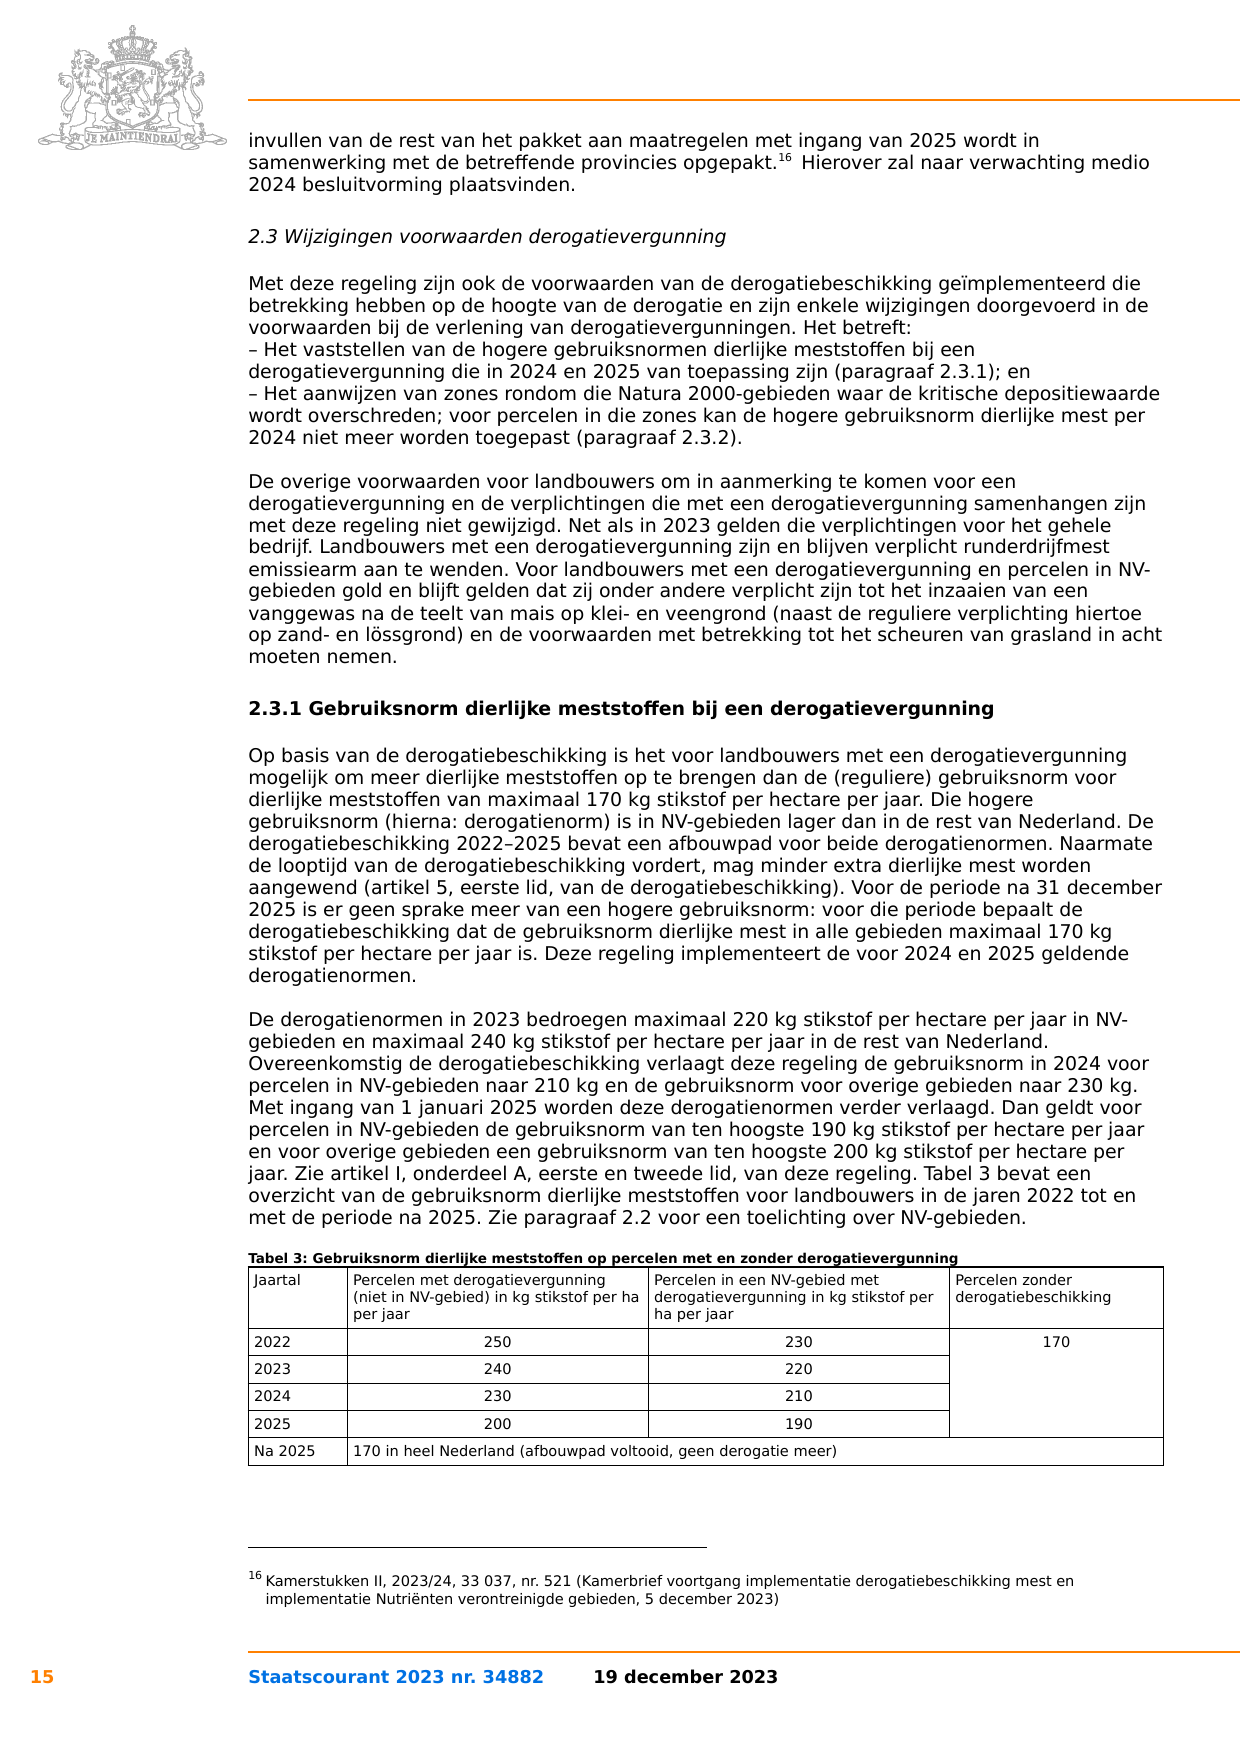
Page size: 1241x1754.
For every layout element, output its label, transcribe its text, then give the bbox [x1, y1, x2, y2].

table_cell 250 [348, 1329, 648, 1355]
table_cell 230 [348, 1384, 648, 1410]
subtitle 2.3 Wijzigingen voorwaarden derogatievergunning [248, 226, 1163, 248]
table_cell 190 [649, 1411, 949, 1437]
text – Het vaststellen van de hogere gebruiksnormen dierlijke meststoffen bij een derogatievergunning die in 2024 en 2025 van toepassing zijn (paragraaf 2.3.1); en [248, 339, 1163, 383]
text – Het aanwijzen van zones rondom die Natura 2000-gebieden waar de kritische depositiewaarde wordt overschreden; voor percelen in die zones kan de hogere gebruiksnorm dierlijke mest per 2024 niet meer worden toegepast (paragraaf 2.3.2). [248, 383, 1163, 449]
text Op basis van de derogatiebeschikking is het voor landbouwers met een derogatievergunning mogelijk om meer dierlijke meststoffen op te brengen dan de (reguliere) gebruiksnorm voor dierlijke meststoffen van maximaal 170 kg stikstof per hectare per jaar. Die hogere gebruiksnorm (hierna: derogatienorm) is in NV-gebieden lager dan in de rest van Nederland. De derogatiebeschikking 2022–2025 bevat een afbouwpad voor beide derogatienormen. Naarmate de looptijd van de derogatiebeschikking vordert, mag minder extra dierlijke mest worden aangewend (artikel 5, eerste lid, van de derogatiebeschikking). Voor de periode na 31 december 2025 is er geen sprake meer van een hogere gebruiksnorm: voor die periode bepaalt de derogatiebeschikking dat de gebruiksnorm dierlijke mest in alle gebieden maximaal 170 kg stikstof per hectare per jaar is. Deze regeling implementeert de voor 2024 en 2025 geldende derogatienormen. [248, 745, 1163, 987]
table_cell 2025 [249, 1411, 347, 1437]
text Met deze regeling zijn ook de voorwaarden van de derogatiebeschikking geïmplementeerd die betrekking hebben op de hoogte van de derogatie en zijn enkele wijzigingen doorgevoerd in de voorwaarden bij de verlening van derogatievergunningen. Het betreft: [248, 273, 1163, 339]
table_cell 210 [649, 1384, 949, 1410]
subtitle 2.3.1 Gebruiksnorm dierlijke meststoffen bij een derogatievergunning [248, 698, 1163, 720]
table_cell Percelen in een NV-gebied met derogatievergunning in kg stikstof per ha per jaar [649, 1268, 949, 1328]
table_cell Percelen zonder derogatiebeschikking [950, 1268, 1163, 1328]
text Kamerstukken II, 2023/24, 33 037, nr. 521 (Kamerbrief voortgang implementatie derogatiebeschikking mest en implementatie Nutriënten verontreinigde gebieden, 5 december 2023) [248, 1569, 1163, 1608]
table_cell Jaartal [249, 1268, 347, 1328]
table_cell 2024 [249, 1384, 347, 1410]
table_cell 240 [348, 1356, 648, 1382]
table_cell 220 [649, 1356, 949, 1382]
table_cell 2022 [249, 1329, 347, 1355]
text De overige voorwaarden voor landbouwers om in aanmerking te komen voor een derogatievergunning en de verplichtingen die met een derogatievergunning samenhangen zijn met deze regeling niet gewijzigd. Net als in 2023 gelden die verplichtingen voor het gehele bedrijf. Landbouwers met een derogatievergunning zijn en blijven verplicht runderdrijfmest emissiearm aan te wenden. Voor landbouwers met een derogatievergunning en percelen in NV-gebieden gold en blijft gelden dat zij onder andere verplicht zijn tot het inzaaien van een vanggewas na de teelt van mais op klei- en veengrond (naast de reguliere verplichting hiertoe op zand- en lössgrond) en de voorwaarden met betrekking tot het scheuren van grasland in acht moeten nemen. [248, 471, 1163, 668]
table_header Tabel 3: Gebruiksnorm dierlijke meststoffen op percelen met en zonder derogatievergunning [248, 1251, 1163, 1266]
table_cell 170 in heel Nederland (afbouwpad voltooid, geen derogatie meer) [348, 1438, 1163, 1465]
table_cell 170 [950, 1329, 1163, 1437]
table_cell Percelen met derogatievergunning (niet in NV-gebied) in kg stikstof per ha per jaar [348, 1268, 648, 1328]
table_cell Na 2025 [249, 1438, 347, 1465]
picture [38, 25, 227, 150]
table_cell 200 [348, 1411, 648, 1437]
text De derogatienormen in 2023 bedroegen maximaal 220 kg stikstof per hectare per jaar in NV-gebieden en maximaal 240 kg stikstof per hectare per jaar in de rest van Nederland. Overeenkomstig de derogatiebeschikking verlaagt deze regeling de gebruiksnorm in 2024 voor percelen in NV-gebieden naar 210 kg en de gebruiksnorm voor overige gebieden naar 230 kg. Met ingang van 1 januari 2025 worden deze derogatienormen verder verlaagd. Dan geldt voor percelen in NV-gebieden de gebruiksnorm van ten hoogste 190 kg stikstof per hectare per jaar en voor overige gebieden een gebruiksnorm van ten hoogste 200 kg stikstof per hectare per jaar. Zie artikel I, onderdeel A, eerste en tweede lid, van deze regeling. Tabel 3 bevat een overzicht van de gebruiksnorm dierlijke meststoffen voor landbouwers in de jaren 2022 tot en met de periode na 2025. Zie paragraaf 2.2 voor een toelichting over NV-gebieden. [248, 1009, 1163, 1229]
table_cell 2023 [249, 1356, 347, 1382]
text invullen van de rest van het pakket aan maatregelen met ingang van 2025 wordt in samenwerking met de betreffende provincies opgepakt. Hierover zal naar verwachting medio 2024 besluitvorming plaatsvinden. [248, 130, 1163, 196]
table_cell 230 [649, 1329, 949, 1355]
